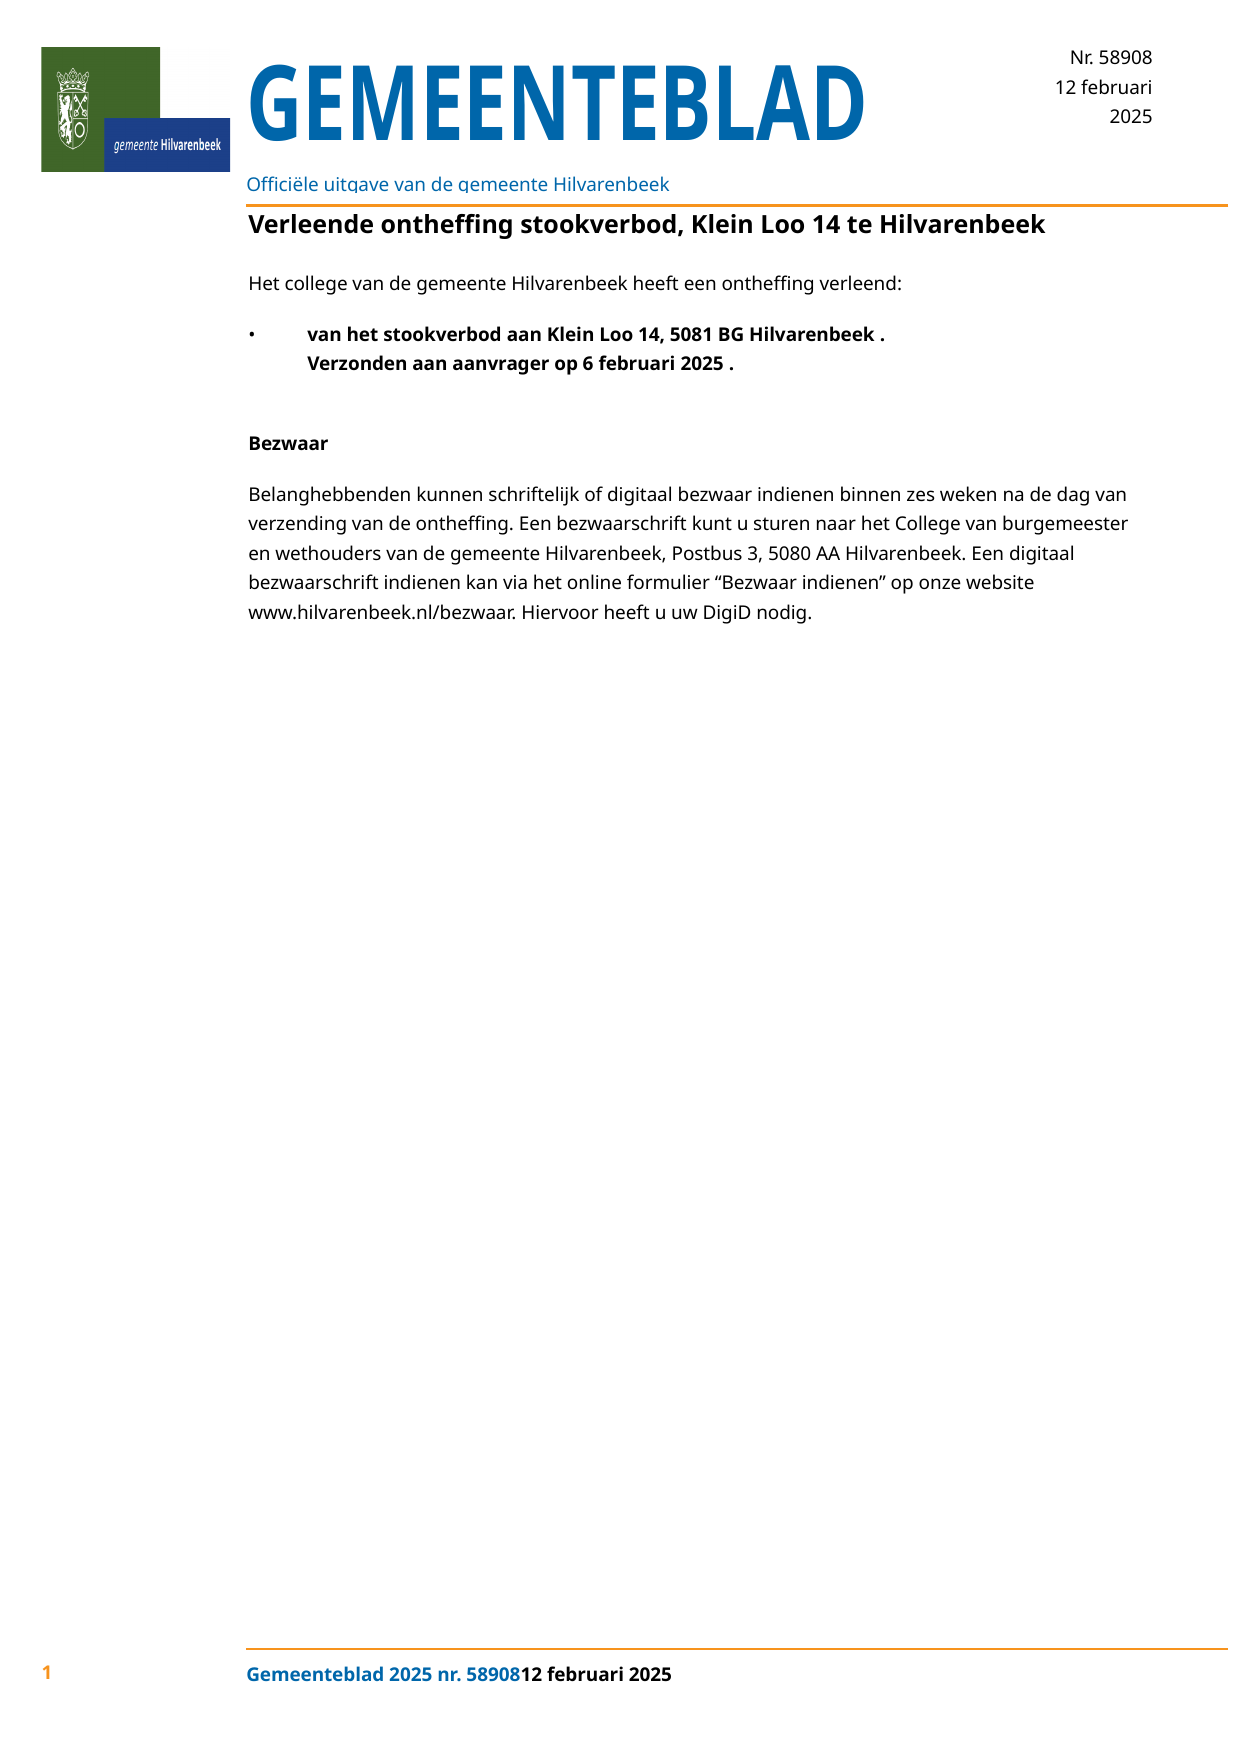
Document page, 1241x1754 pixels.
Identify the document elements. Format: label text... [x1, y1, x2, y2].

text Belanghebbenden kunnen schriftelijk of digitaal bezwaar indienen binnen zes weken na de dag van verzending van de ontheffing. Een bezwaarschrift kunt u sturen naar het College van burgemeester en wethouders van de gemeente Hilvarenbeek, Postbus 3, 5080 AA Hilvarenbeek. Een digitaal bezwaarschrift indienen kan via het online formulier “Bezwaar indienen” op onze website www.hilvarenbeek.nl/bezwaar. Hiervoor heeft u uw DigiD nodig. [248, 481, 1152, 625]
list van het stookverbod aan Klein Loo 14, 5081 BG Hilvarenbeek . [248, 321, 1152, 346]
text Bezwaar [248, 430, 1152, 456]
text Het college van de gemeente Hilvarenbeek heeft een ontheffing verleend: [248, 270, 1152, 296]
picture [41, 47, 231, 172]
text Verleende ontheffing stookverbod, Klein Loo 14 te Hilvarenbeek [248, 207, 1152, 241]
list Verzonden aan aanvrager op 6 februari 2025 . [248, 350, 1152, 376]
